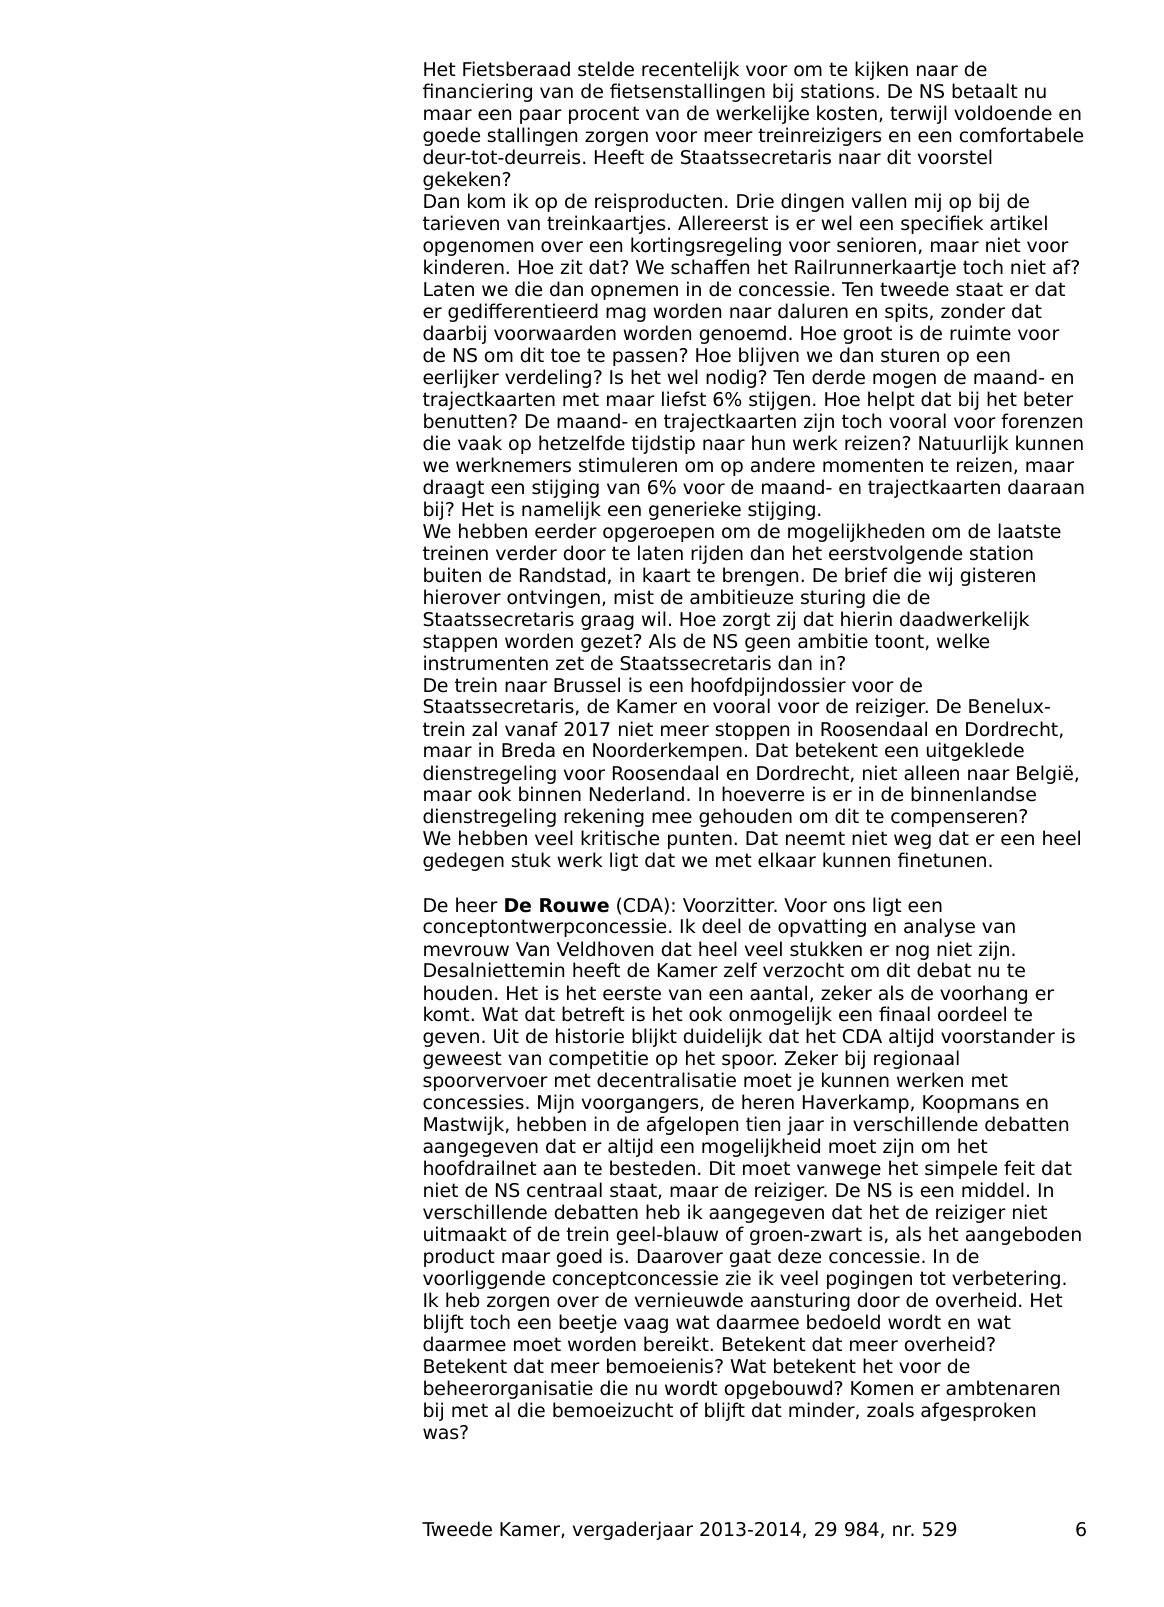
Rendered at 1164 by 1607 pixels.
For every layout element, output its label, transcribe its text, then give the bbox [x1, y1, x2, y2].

text We hebben veel kritische punten. Dat neemt niet weg dat er een heel gedegen stuk werk ligt dat we met elkaar kunnen finetunen. [422, 828, 1087, 872]
text De trein naar Brussel is een hoofdpijndossier voor de Staatssecretaris, de Kamer en vooral voor de reiziger. De Benelux-trein zal vanaf 2017 niet meer stoppen in Roosendaal en Dordrecht, maar in Breda en Noorderkempen. Dat betekent een uitgeklede dienstregeling voor Roosendaal en Dordrecht, niet alleen naar België, maar ook binnen Nederland. In hoeverre is er in de binnenlandse dienstregeling rekening mee gehouden om dit te compenseren? [422, 674, 1087, 828]
text De heer De Rouwe (CDA): Voorzitter. Voor ons ligt een conceptontwerpconcessie. Ik deel de opvatting en analyse van mevrouw Van Veldhoven dat heel veel stukken er nog niet zijn. Desalniettemin heeft de Kamer zelf verzocht om dit debat nu te houden. Het is het eerste van een aantal, zeker als de voorhang er komt. Wat dat betreft is het ook onmogelijk een finaal oordeel te geven. Uit de historie blijkt duidelijk dat het CDA altijd voorstander is geweest van competitie op het spoor. Zeker bij regionaal spoorvervoer met decentralisatie moet je kunnen werken met concessies. Mijn voorgangers, de heren Haverkamp, Koopmans en Mastwijk, hebben in de afgelopen tien jaar in verschillende debatten aangegeven dat er altijd een mogelijkheid moet zijn om het hoofdrailnet aan te besteden. Dit moet vanwege het simpele feit dat niet de NS centraal staat, maar de reiziger. De NS is een middel. In verschillende debatten heb ik aangegeven dat het de reiziger niet uitmaakt of de trein geel-blauw of groen-zwart is, als het aangeboden product maar goed is. Daarover gaat deze concessie. In de voorliggende conceptconcessie zie ik veel pogingen tot verbetering. [422, 894, 1087, 1290]
text We hebben eerder opgeroepen om de mogelijkheden om de laatste treinen verder door te laten rijden dan het eerstvolgende station buiten de Randstad, in kaart te brengen. De brief die wij gisteren hierover ontvingen, mist de ambitieuze sturing die de Staatssecretaris graag wil. Hoe zorgt zij dat hierin daadwerkelijk stappen worden gezet? Als de NS geen ambitie toont, welke instrumenten zet de Staatssecretaris dan in? [422, 521, 1087, 674]
text Het Fietsberaad stelde recentelijk voor om te kijken naar de financiering van de fietsenstallingen bij stations. De NS betaalt nu maar een paar procent van de werkelijke kosten, terwijl voldoende en goede stallingen zorgen voor meer treinreizigers en een comfortabele deur-tot-deurreis. Heeft de Staatssecretaris naar dit voorstel gekeken? [422, 59, 1087, 191]
text Dan kom ik op de reisproducten. Drie dingen vallen mij op bij de tarieven van treinkaartjes. Allereerst is er wel een specifiek artikel opgenomen over een kortingsregeling voor senioren, maar niet voor kinderen. Hoe zit dat? We schaffen het Railrunnerkaartje toch niet af? Laten we die dan opnemen in de concessie. Ten tweede staat er dat er gedifferentieerd mag worden naar daluren en spits, zonder dat daarbij voorwaarden worden genoemd. Hoe groot is de ruimte voor de NS om dit toe te passen? Hoe blijven we dan sturen op een eerlijker verdeling? Is het wel nodig? Ten derde mogen de maand- en trajectkaarten met maar liefst 6% stijgen. Hoe helpt dat bij het beter benutten? De maand- en trajectkaarten zijn toch vooral voor forenzen die vaak op hetzelfde tijdstip naar hun werk reizen? Natuurlijk kunnen we werknemers stimuleren om op andere momenten te reizen, maar draagt een stijging van 6% voor de maand- en trajectkaarten daaraan bij? Het is namelijk een generieke stijging. [422, 191, 1087, 521]
text Ik heb zorgen over de vernieuwde aansturing door de overheid. Het blijft toch een beetje vaag wat daarmee bedoeld wordt en wat daarmee moet worden bereikt. Betekent dat meer overheid? Betekent dat meer bemoeienis? Wat betekent het voor de beheerorganisatie die nu wordt opgebouwd? Komen er ambtenaren bij met al die bemoeizucht of blijft dat minder, zoals afgesproken was? [422, 1290, 1087, 1444]
